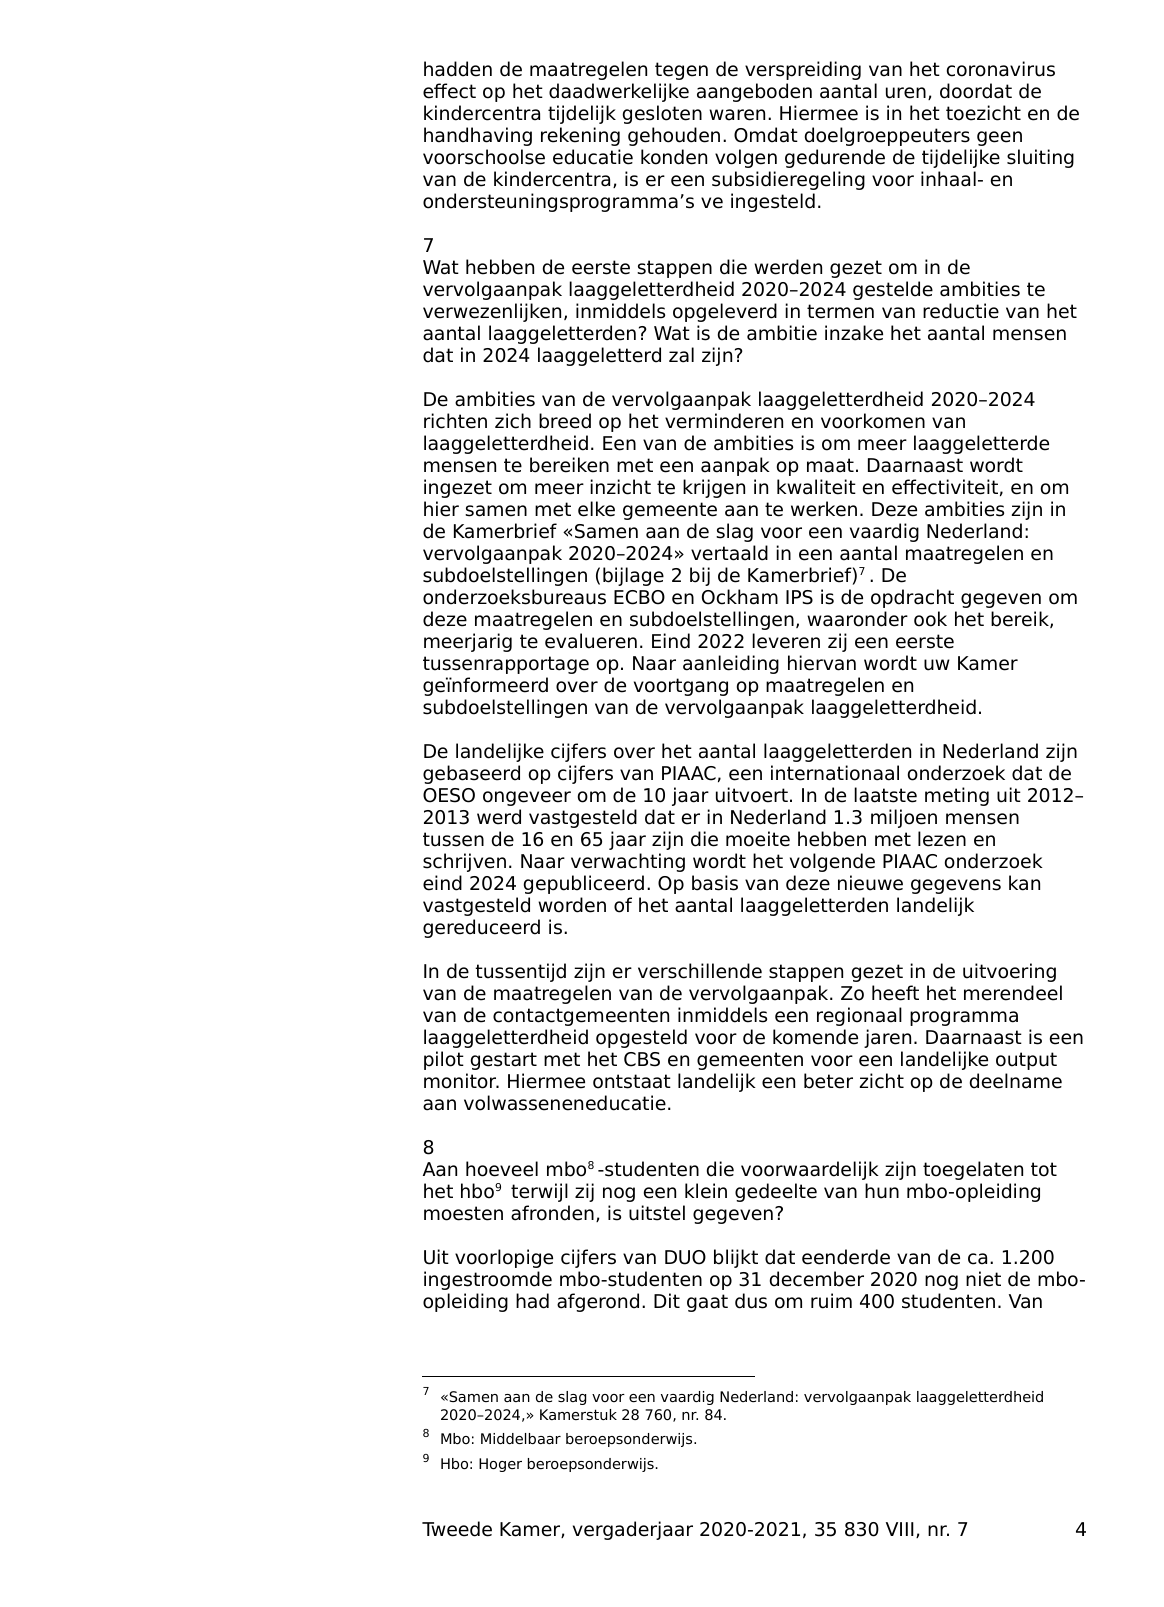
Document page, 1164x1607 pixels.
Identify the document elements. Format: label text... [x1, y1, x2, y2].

text Aan hoeveel mbo-studenten die voorwaardelijk zijn toegelaten tot het hbo terwijl zij nog een klein gedeelte van hun mbo-opleiding moesten afronden, is uitstel gegeven? [422, 1159, 1087, 1225]
text De ambities van de vervolgaanpak laaggeletterdheid 2020–2024 richten zich breed op het verminderen en voorkomen van laaggeletterdheid. Een van de ambities is om meer laaggeletterde mensen te bereiken met een aanpak op maat. Daarnaast wordt ingezet om meer inzicht te krijgen in kwaliteit en effectiviteit, en om hier samen met elke gemeente aan te werken. Deze ambities zijn in de Kamerbrief «Samen aan de slag voor een vaardig Nederland: vervolgaanpak 2020–2024» vertaald in een aantal maatregelen en subdoelstellingen (bijlage 2 bij de Kamerbrief). De onderzoeksbureaus ECBO en Ockham IPS is de opdracht gegeven om deze maatregelen en subdoelstellingen, waaronder ook het bereik, meerjarig te evalueren. Eind 2022 leveren zij een eerste tussenrapportage op. Naar aanleiding hiervan wordt uw Kamer geïnformeerd over de voortgang op maatregelen en subdoelstellingen van de vervolgaanpak laaggeletterdheid. [422, 389, 1087, 719]
text hadden de maatregelen tegen de verspreiding van het coronavirus effect op het daadwerkelijke aangeboden aantal uren, doordat de kindercentra tijdelijk gesloten waren. Hiermee is in het toezicht en de handhaving rekening gehouden. Omdat doelgroeppeuters geen voorschoolse educatie konden volgen gedurende de tijdelijke sluiting van de kindercentra, is er een subsidieregeling voor inhaal- en ondersteuningsprogramma’s ve ingesteld. [422, 59, 1087, 213]
text In de tussentijd zijn er verschillende stappen gezet in de uitvoering van de maatregelen van de vervolgaanpak. Zo heeft het merendeel van de contactgemeenten inmiddels een regionaal programma laaggeletterdheid opgesteld voor de komende jaren. Daarnaast is een pilot gestart met het CBS en gemeenten voor een landelijke output monitor. Hiermee ontstaat landelijk een beter zicht op de deelname aan volwasseneneducatie. [422, 961, 1087, 1115]
text 8 [422, 1137, 1087, 1159]
text 7 [422, 235, 1087, 257]
text De landelijke cijfers over het aantal laaggeletterden in Nederland zijn gebaseerd op cijfers van PIAAC, een internationaal onderzoek dat de OESO ongeveer om de 10 jaar uitvoert. In de laatste meting uit 2012–2013 werd vastgesteld dat er in Nederland 1.3 miljoen mensen tussen de 16 en 65 jaar zijn die moeite hebben met lezen en schrijven. Naar verwachting wordt het volgende PIAAC onderzoek eind 2024 gepubliceerd. Op basis van deze nieuwe gegevens kan vastgesteld worden of het aantal laaggeletterden landelijk gereduceerd is. [422, 741, 1087, 939]
text «Samen aan de slag voor een vaardig Nederland: vervolgaanpak laaggeletterdheid 2020–2024,» Kamerstuk 28 760, nr. 84. [422, 1385, 1087, 1424]
text Hbo: Hoger beroepsonderwijs. [422, 1452, 1087, 1474]
text Wat hebben de eerste stappen die werden gezet om in de vervolgaanpak laaggeletterdheid 2020–2024 gestelde ambities te verwezenlijken, inmiddels opgeleverd in termen van reductie van het aantal laaggeletterden? Wat is de ambitie inzake het aantal mensen dat in 2024 laaggeletterd zal zijn? [422, 257, 1087, 367]
text Mbo: Middelbaar beroepsonderwijs. [422, 1427, 1087, 1449]
text Uit voorlopige cijfers van DUO blijkt dat eenderde van de ca. 1.200 ingestroomde mbo-studenten op 31 december 2020 nog niet de mbo-opleiding had afgerond. Dit gaat dus om ruim 400 studenten. Van [422, 1247, 1087, 1313]
